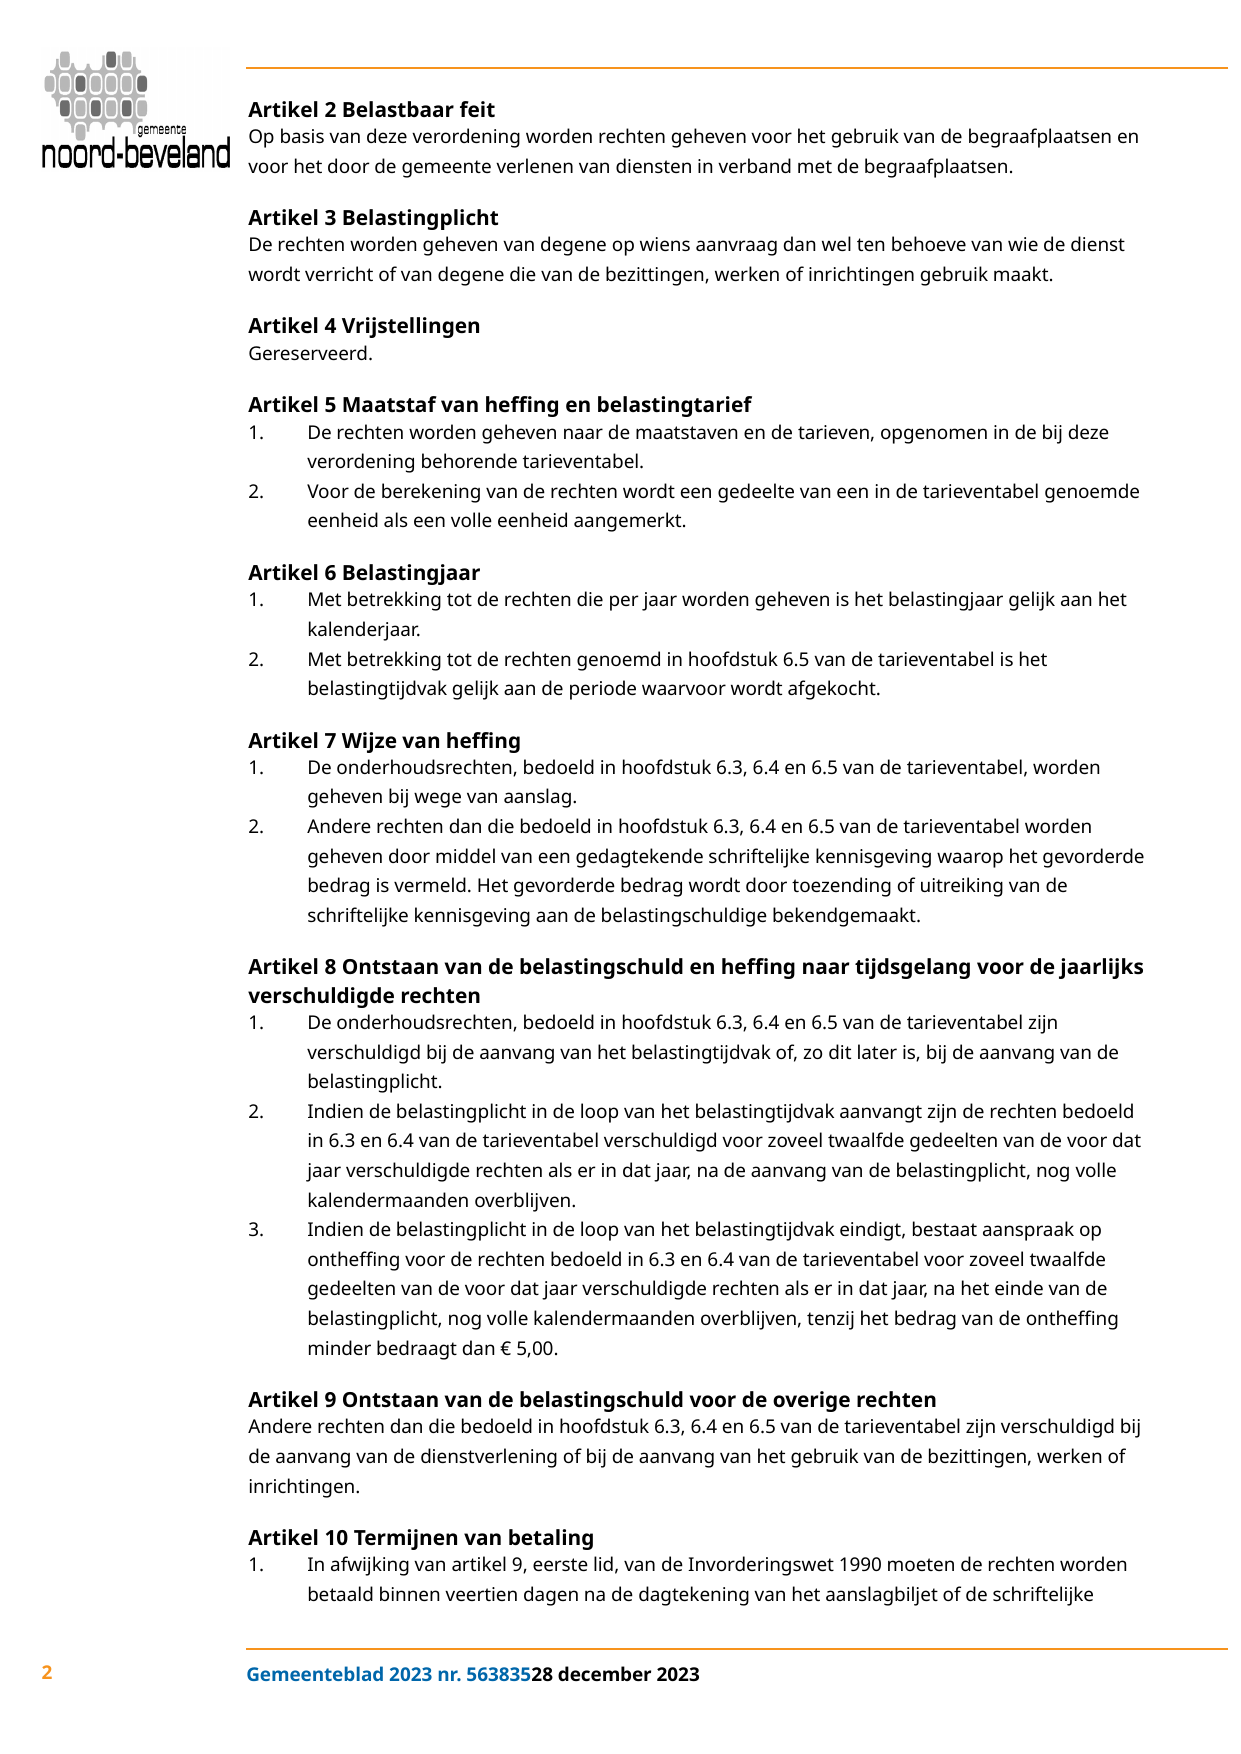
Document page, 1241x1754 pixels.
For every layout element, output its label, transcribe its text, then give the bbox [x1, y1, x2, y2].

text Artikel 5 Maatstaf van heffing en belastingtarief [248, 391, 1152, 419]
list Indien de belastingplicht in de loop van het belastingtijdvak aanvangt zijn de rechten bedoeld in 6.3 en 6.4 van de tarieventabel verschuldigd voor zoveel twaalfde gedeelten van de voor dat jaar verschuldigde rechten als er in dat jaar, na de aanvang van de belastingplicht, nog volle kalendermaanden overblijven. [248, 1098, 1152, 1213]
list De rechten worden geheven naar de maatstaven en de tarieven, opgenomen in de bij deze verordening behorende tarieventabel. [248, 419, 1152, 474]
text Artikel 4 Vrijstellingen [248, 312, 1152, 340]
text Artikel 7 Wijze van heffing [248, 726, 1152, 754]
list De onderhoudsrechten, bedoeld in hoofdstuk 6.3, 6.4 en 6.5 van de tarieventabel, worden geheven bij wege van aanslag. [248, 754, 1152, 809]
text Artikel 2 Belastbaar feit [248, 95, 1152, 123]
text Gereserveerd. [248, 340, 1152, 366]
list Met betrekking tot de rechten genoemd in hoofdstuk 6.5 van de tarieventabel is het belastingtijdvak gelijk aan de periode waarvoor wordt afgekocht. [248, 646, 1152, 701]
list Voor de berekening van de rechten wordt een gedeelte van een in de tarieventabel genoemde eenheid als een volle eenheid aangemerkt. [248, 478, 1152, 533]
text Artikel 8 Ontstaan van de belastingschuld en heffing naar tijdsgelang voor de jaarlijks verschuldigde rechten [248, 952, 1152, 1009]
list In afwijking van artikel 9, eerste lid, van de Invorderingswet 1990 moeten de rechten worden betaald binnen veertien dagen na de dagtekening van het aanslagbiljet of de schriftelijke [248, 1552, 1152, 1607]
text Andere rechten dan die bedoeld in hoofdstuk 6.3, 6.4 en 6.5 van de tarieventabel zijn verschuldigd bij de aanvang van de dienstverlening of bij de aanvang van het gebruik van de bezittingen, werken of inrichtingen. [248, 1414, 1152, 1498]
list Indien de belastingplicht in de loop van het belastingtijdvak eindigt, bestaat aanspraak op ontheffing voor de rechten bedoeld in 6.3 en 6.4 van de tarieventabel voor zoveel twaalfde gedeelten van de voor dat jaar verschuldigde rechten als er in dat jaar, na het einde van de belastingplicht, nog volle kalendermaanden overblijven, tenzij het bedrag van de ontheffing minder bedraagt dan € 5,00. [248, 1216, 1152, 1361]
text Artikel 6 Belastingjaar [248, 558, 1152, 587]
list De onderhoudsrechten, bedoeld in hoofdstuk 6.3, 6.4 en 6.5 van de tarieventabel zijn verschuldigd bij de aanvang van het belastingtijdvak of, zo dit later is, bij de aanvang van de belastingplicht. [248, 1009, 1152, 1094]
text Artikel 9 Ontstaan van de belastingschuld voor de overige rechten [248, 1385, 1152, 1414]
list Andere rechten dan die bedoeld in hoofdstuk 6.3, 6.4 en 6.5 van de tarieventabel worden geheven door middel van een gedagtekende schriftelijke kennisgeving waarop het gevorderde bedrag is vermeld. Het gevorderde bedrag wordt door toezending of uitreiking van de schriftelijke kennisgeving aan de belastingschuldige bekendgemaakt. [248, 813, 1152, 928]
picture [41, 47, 231, 172]
text Artikel 10 Termijnen van betaling [248, 1523, 1152, 1552]
text Artikel 3 Belastingplicht [248, 203, 1152, 232]
list Met betrekking tot de rechten die per jaar worden geheven is het belastingjaar gelijk aan het kalenderjaar. [248, 587, 1152, 642]
text Op basis van deze verordening worden rechten geheven voor het gebruik van de begraafplaatsen en voor het door de gemeente verlenen van diensten in verband met de begraafplaatsen. [248, 123, 1152, 178]
text De rechten worden geheven van degene op wiens aanvraag dan wel ten behoeve van wie de dienst wordt verricht of van degene die van de bezittingen, werken of inrichtingen gebruik maakt. [248, 232, 1152, 287]
